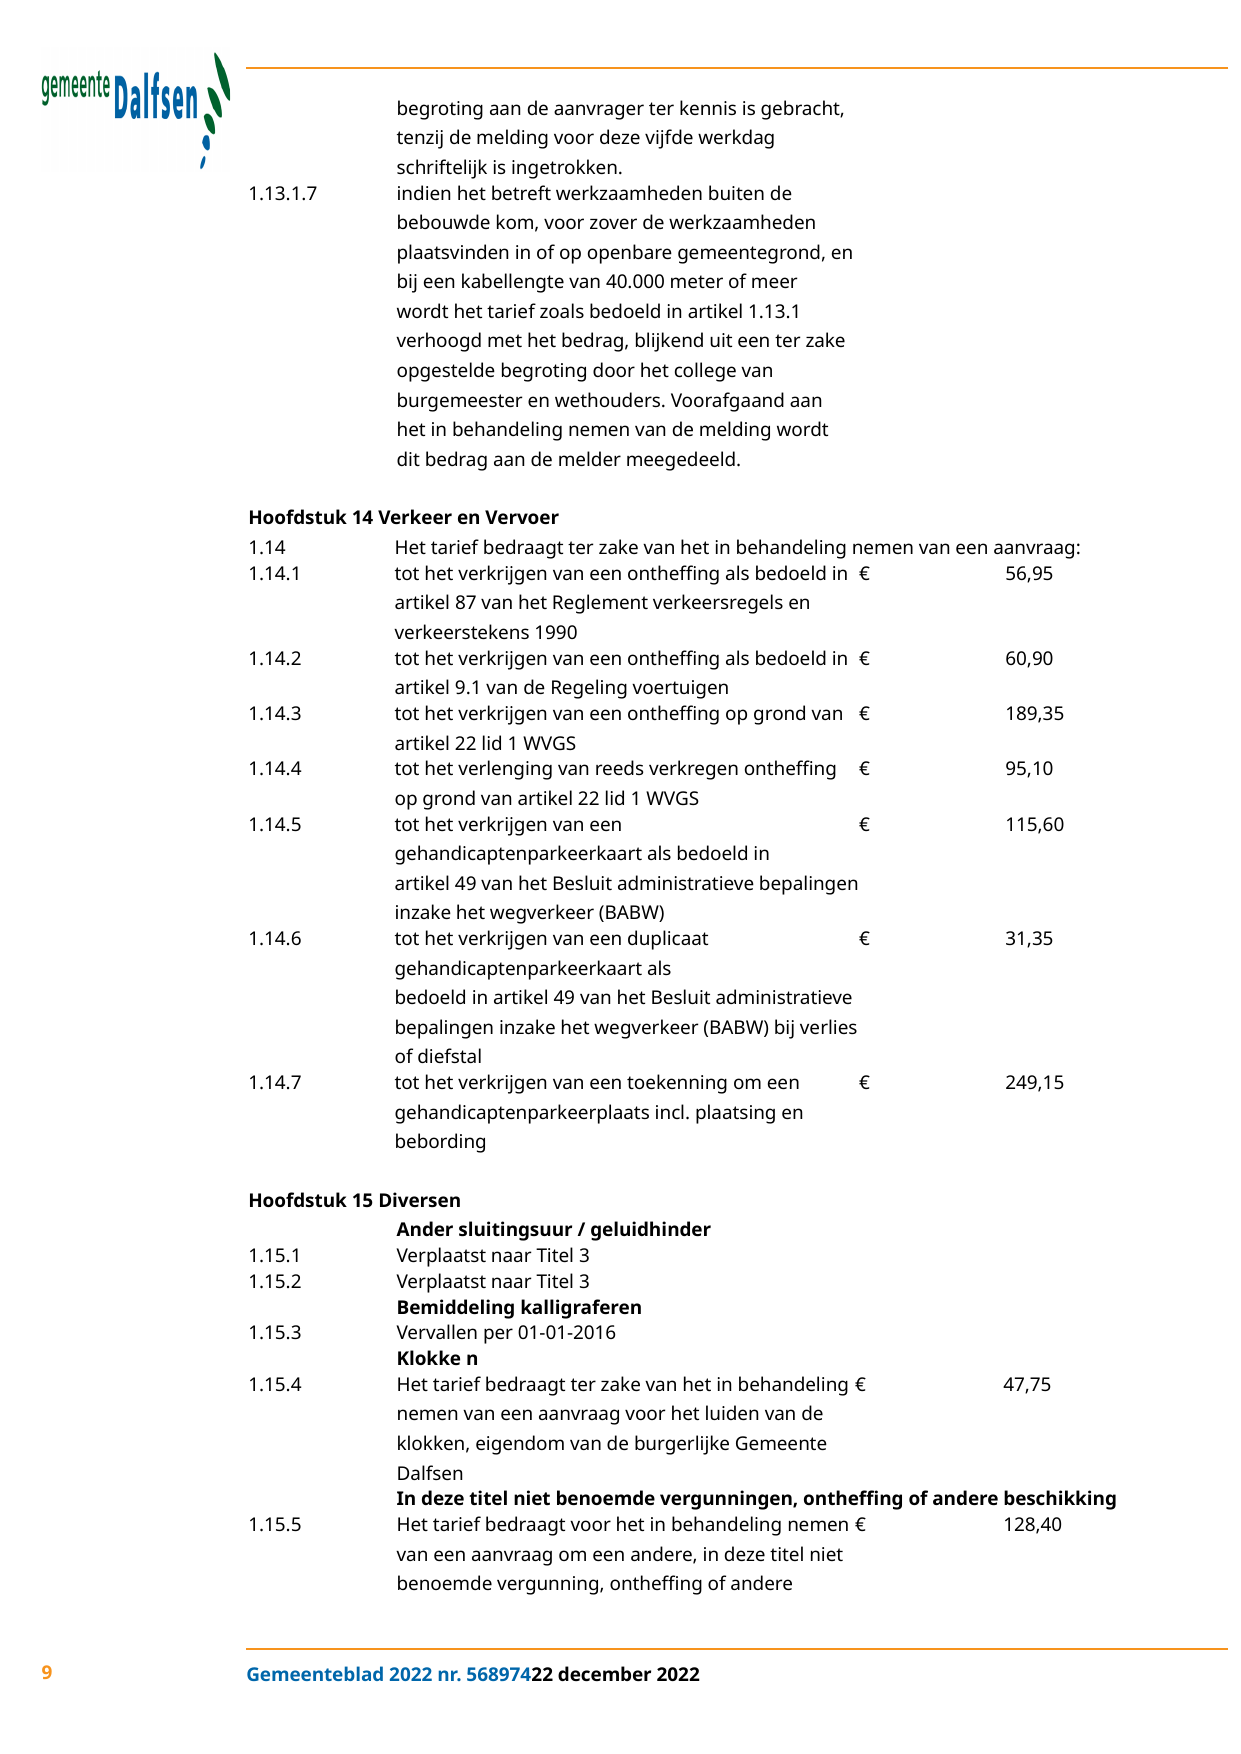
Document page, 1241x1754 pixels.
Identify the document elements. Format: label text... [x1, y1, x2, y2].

table_cell 115,60 [1005, 811, 1152, 925]
table_cell 47,75 [1003, 1371, 1152, 1486]
table_cell 1.14.6 [248, 925, 394, 1069]
table_cell 1.14.5 [248, 811, 394, 925]
table_cell [1003, 1243, 1152, 1268]
table_cell 95,10 [1005, 755, 1152, 811]
table_cell tot het verlenging van reeds verkregen ontheffing op grond van artikel 22 lid 1 WVGS [394, 755, 859, 811]
table_cell € [855, 1511, 1003, 1596]
table_cell Het tarief bedraagt ter zake van het in behandeling nemen van een aanvraag voor het luiden van de klokken, eigendom van de burgerlijke Gemeente Dalfsen [396, 1371, 855, 1486]
table_cell 189,35 [1005, 700, 1152, 755]
table_cell 1.15.1 [248, 1243, 396, 1268]
table_cell [1003, 1268, 1152, 1294]
table_cell tot het verkrijgen van een toekenning om een gehandicaptenparkeerplaats incl. plaatsing en bebording [394, 1069, 859, 1154]
table_cell tot het verkrijgen van een ontheffing als bedoeld in artikel 9.1 van de Regeling voertuigen [394, 645, 859, 700]
table_cell [248, 1294, 396, 1319]
text Hoofdstuk 14 Verkeer en Vervoer [248, 504, 1152, 530]
table_cell 31,35 [1005, 925, 1152, 1069]
table_cell [1003, 180, 1152, 472]
table_cell [248, 1486, 396, 1511]
table_cell Verplaatst naar Titel 3 [396, 1268, 855, 1294]
table_cell 1.15.5 [248, 1511, 396, 1596]
table_cell indien het betreft werkzaamheden buiten de bebouwde kom, voor zover de werkzaamheden plaatsvinden in of op openbare gemeentegrond, en bij een kabellengte van 40.000 meter of meer wordt het tarief zoals bedoeld in artikel 1.13.1 verhoogd met het bedrag, blijkend uit een ter zake opgestelde begroting door het college van burgemeester en wethouders. Voorafgaand aan het in behandeling nemen van de melding wordt dit bedrag aan de melder meegedeeld. [396, 180, 855, 472]
table_cell € [859, 755, 1005, 811]
table_header [248, 1217, 396, 1242]
table_cell € [859, 925, 1005, 1069]
table_cell Verplaatst naar Titel 3 [396, 1243, 855, 1268]
table_cell 1.14.4 [248, 755, 394, 811]
table_cell [855, 1243, 1003, 1268]
table_cell In deze titel niet benoemde vergunningen, ontheffing of andere beschikking [396, 1486, 1152, 1511]
table_cell € [859, 645, 1005, 700]
table_cell 1.15.3 [248, 1320, 396, 1345]
table_cell € [859, 1069, 1005, 1154]
table_header 1.14 [248, 534, 394, 560]
table_cell [1003, 95, 1152, 180]
table_cell 56,95 [1005, 560, 1152, 645]
table_cell 1.14.3 [248, 700, 394, 755]
table_cell [855, 1320, 1003, 1345]
table_cell [248, 1345, 396, 1371]
table_cell [248, 95, 396, 180]
table_cell begroting aan de aanvrager ter kennis is gebracht, tenzij de melding voor deze vijfde werkdag schriftelijk is ingetrokken. [396, 95, 855, 180]
table_cell € [859, 700, 1005, 755]
table_cell [855, 180, 1003, 472]
table_cell 249,15 [1005, 1069, 1152, 1154]
text Hoofdstuk 15 Diversen [248, 1187, 1152, 1213]
table_cell Vervallen per 01-01-2016 [396, 1320, 855, 1345]
table_cell 1.14.2 [248, 645, 394, 700]
table_cell Het tarief bedraagt voor het in behandeling nemen van een aanvraag om een andere, in deze titel niet benoemde vergunning, ontheffing of andere [396, 1511, 855, 1596]
table_cell € [859, 560, 1005, 645]
table_cell 128,40 [1003, 1511, 1152, 1596]
table_cell € [859, 811, 1005, 925]
table_cell 1.15.2 [248, 1268, 396, 1294]
table_cell Klokke n [396, 1345, 1152, 1371]
picture [41, 47, 231, 172]
table_cell 1.14.7 [248, 1069, 394, 1154]
table_cell [855, 1268, 1003, 1294]
table_cell Bemiddeling kalligraferen [396, 1294, 1152, 1319]
table_cell tot het verkrijgen van een ontheffing op grond van artikel 22 lid 1 WVGS [394, 700, 859, 755]
table_cell tot het verkrijgen van een duplicaat gehandicaptenparkeerkaart als bedoeld in artikel 49 van het Besluit administratieve bepalingen inzake het wegverkeer (BABW) bij verlies of diefstal [394, 925, 859, 1069]
table_cell 1.15.4 [248, 1371, 396, 1486]
table_cell € [855, 1371, 1003, 1486]
table_cell [1003, 1320, 1152, 1345]
table_cell 60,90 [1005, 645, 1152, 700]
table_cell 1.14.1 [248, 560, 394, 645]
table_cell tot het verkrijgen van een ontheffing als bedoeld in artikel 87 van het Reglement verkeersregels en verkeerstekens 1990 [394, 560, 859, 645]
table_cell [855, 95, 1003, 180]
table_header Ander sluitingsuur / geluidhinder [396, 1217, 1152, 1242]
table_header Het tarief bedraagt ter zake van het in behandeling nemen van een aanvraag: [394, 534, 1152, 560]
table_cell 1.13.1.7 [248, 180, 396, 472]
table_cell tot het verkrijgen van een gehandicaptenparkeerkaart als bedoeld in artikel 49 van het Besluit administratieve bepalingen inzake het wegverkeer (BABW) [394, 811, 859, 925]
